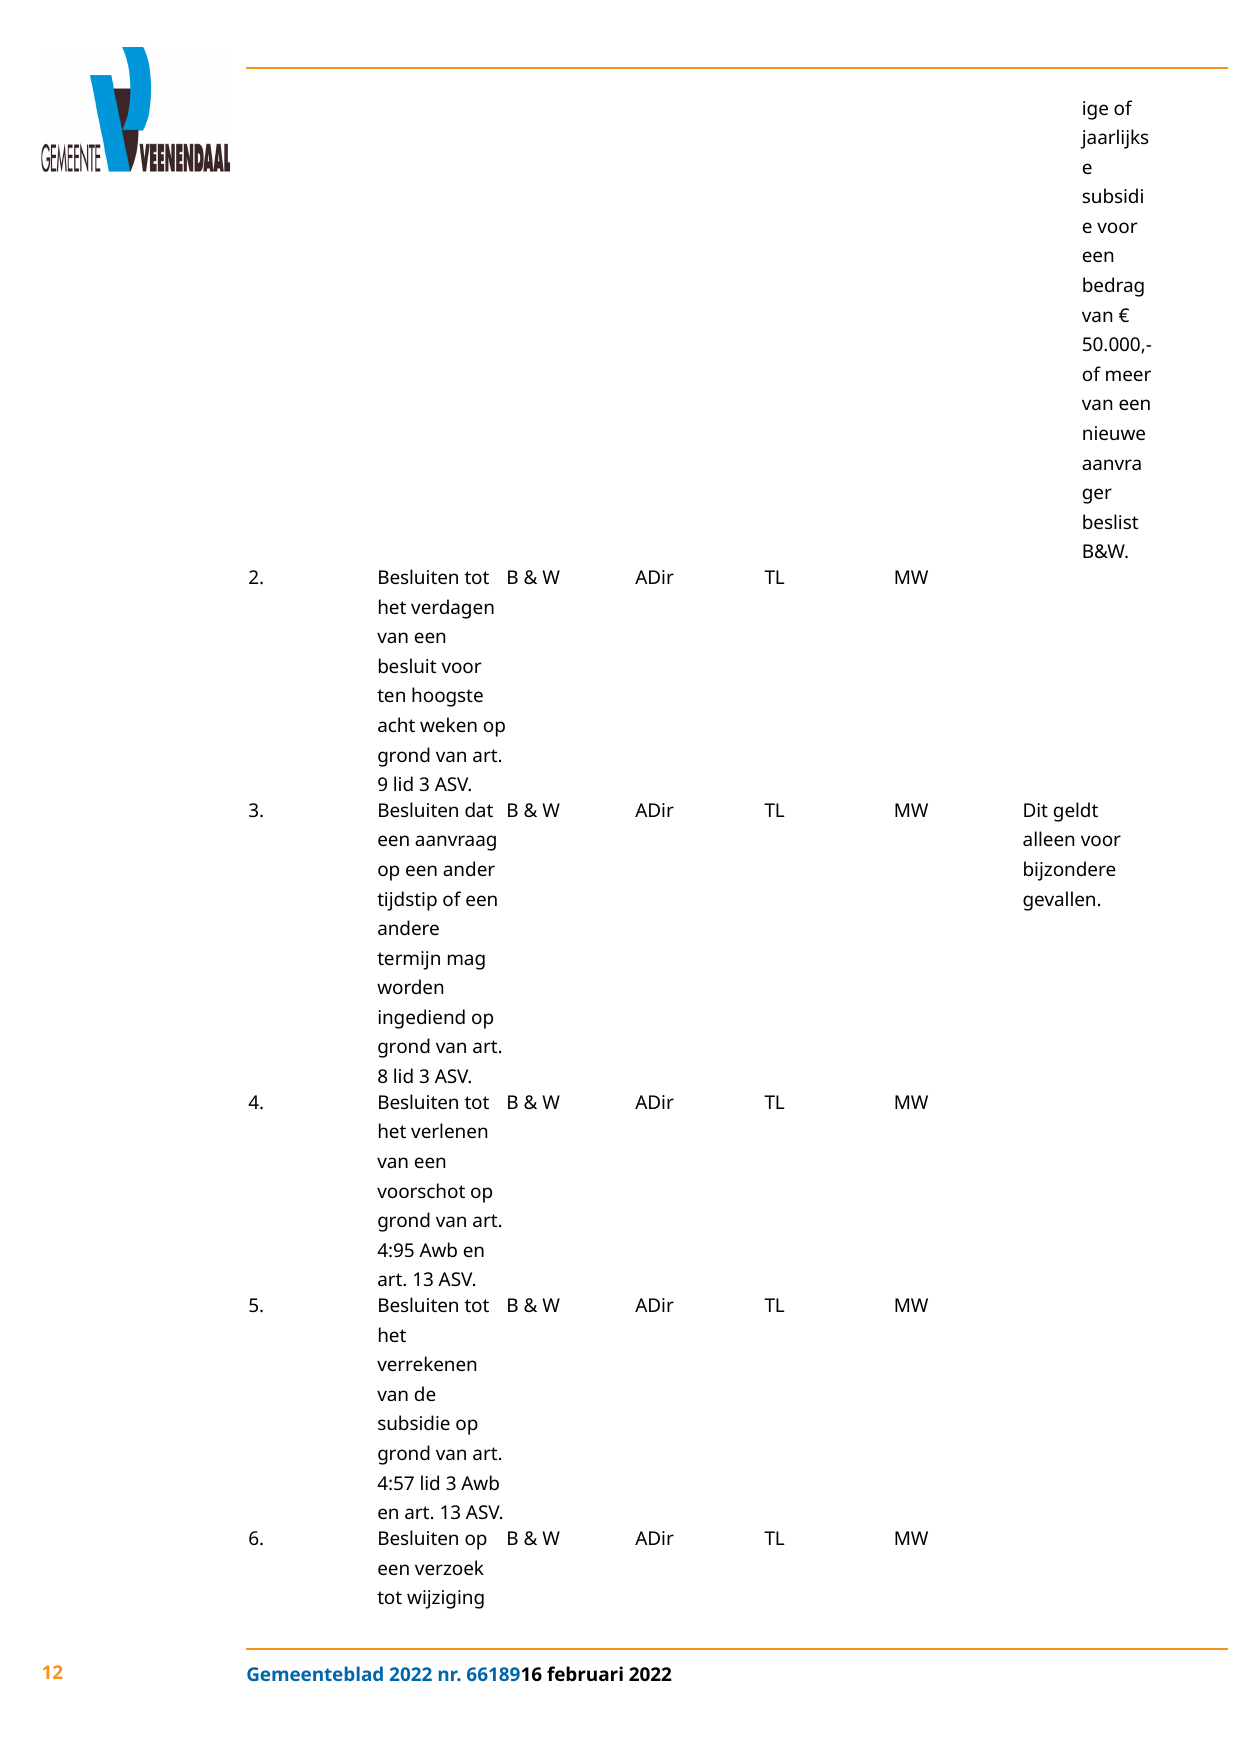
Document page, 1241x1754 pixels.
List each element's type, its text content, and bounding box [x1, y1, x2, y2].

table_cell ADir [635, 1292, 764, 1525]
table_cell MW [894, 564, 1022, 797]
table_cell 4. [248, 1089, 377, 1292]
table_cell [1023, 1089, 1152, 1292]
table_cell B & W [506, 1525, 635, 1610]
table_cell TL [764, 1525, 893, 1610]
table_cell 3. [248, 797, 377, 1089]
table_cell MW [894, 1525, 1022, 1610]
table_cell Besluiten tot het verlenen van een voorschot op grond van art. 4:95 Awb en art. 13 ASV. [377, 1089, 506, 1292]
table_cell Dit geldt alleen voor bijzondere gevallen. [1023, 797, 1152, 1089]
table_cell TL [764, 1292, 893, 1525]
table_cell ige of jaarlijkse subsidie voor een bedrag van € 50.000,- of meer van een nieuwe aanvrager beslist B&W. [1023, 95, 1152, 564]
table_cell [377, 95, 506, 564]
table_cell [1023, 1525, 1152, 1610]
table_cell Besluiten tot het verdagen van een besluit voor ten hoogste acht weken op grond van art. 9 lid 3 ASV. [377, 564, 506, 797]
table_cell TL [764, 564, 893, 797]
table_cell ADir [635, 1525, 764, 1610]
table_cell [635, 95, 764, 564]
table_cell [506, 95, 635, 564]
picture [123, 47, 231, 172]
table_cell [1023, 1292, 1152, 1525]
table_cell TL [764, 797, 893, 1089]
table_cell [1023, 564, 1152, 797]
table_cell ADir [635, 564, 764, 797]
table_cell ADir [635, 797, 764, 1089]
picture [41, 47, 130, 172]
table_cell B & W [506, 1292, 635, 1525]
table_cell B & W [506, 564, 635, 797]
table_cell [248, 95, 377, 564]
table_cell Besluiten op een verzoek tot wijziging [377, 1525, 506, 1610]
table_cell ADir [635, 1089, 764, 1292]
table_cell MW [894, 1292, 1022, 1525]
table_cell Besluiten dat een aanvraag op een ander tijdstip of een andere termijn mag worden ingediend op grond van art. 8 lid 3 ASV. [377, 797, 506, 1089]
table_cell [764, 95, 893, 564]
table_cell [894, 95, 1022, 564]
table_cell TL [764, 1089, 893, 1292]
table_cell MW [894, 1089, 1022, 1292]
table_cell B & W [506, 797, 635, 1089]
table_cell Besluiten tot het verrekenen van de subsidie op grond van art. 4:57 lid 3 Awb en art. 13 ASV. [377, 1292, 506, 1525]
table_cell 5. [248, 1292, 377, 1525]
table_cell 2. [248, 564, 377, 797]
table_cell MW [894, 797, 1022, 1089]
table_cell B & W [506, 1089, 635, 1292]
table_cell 6. [248, 1525, 377, 1610]
